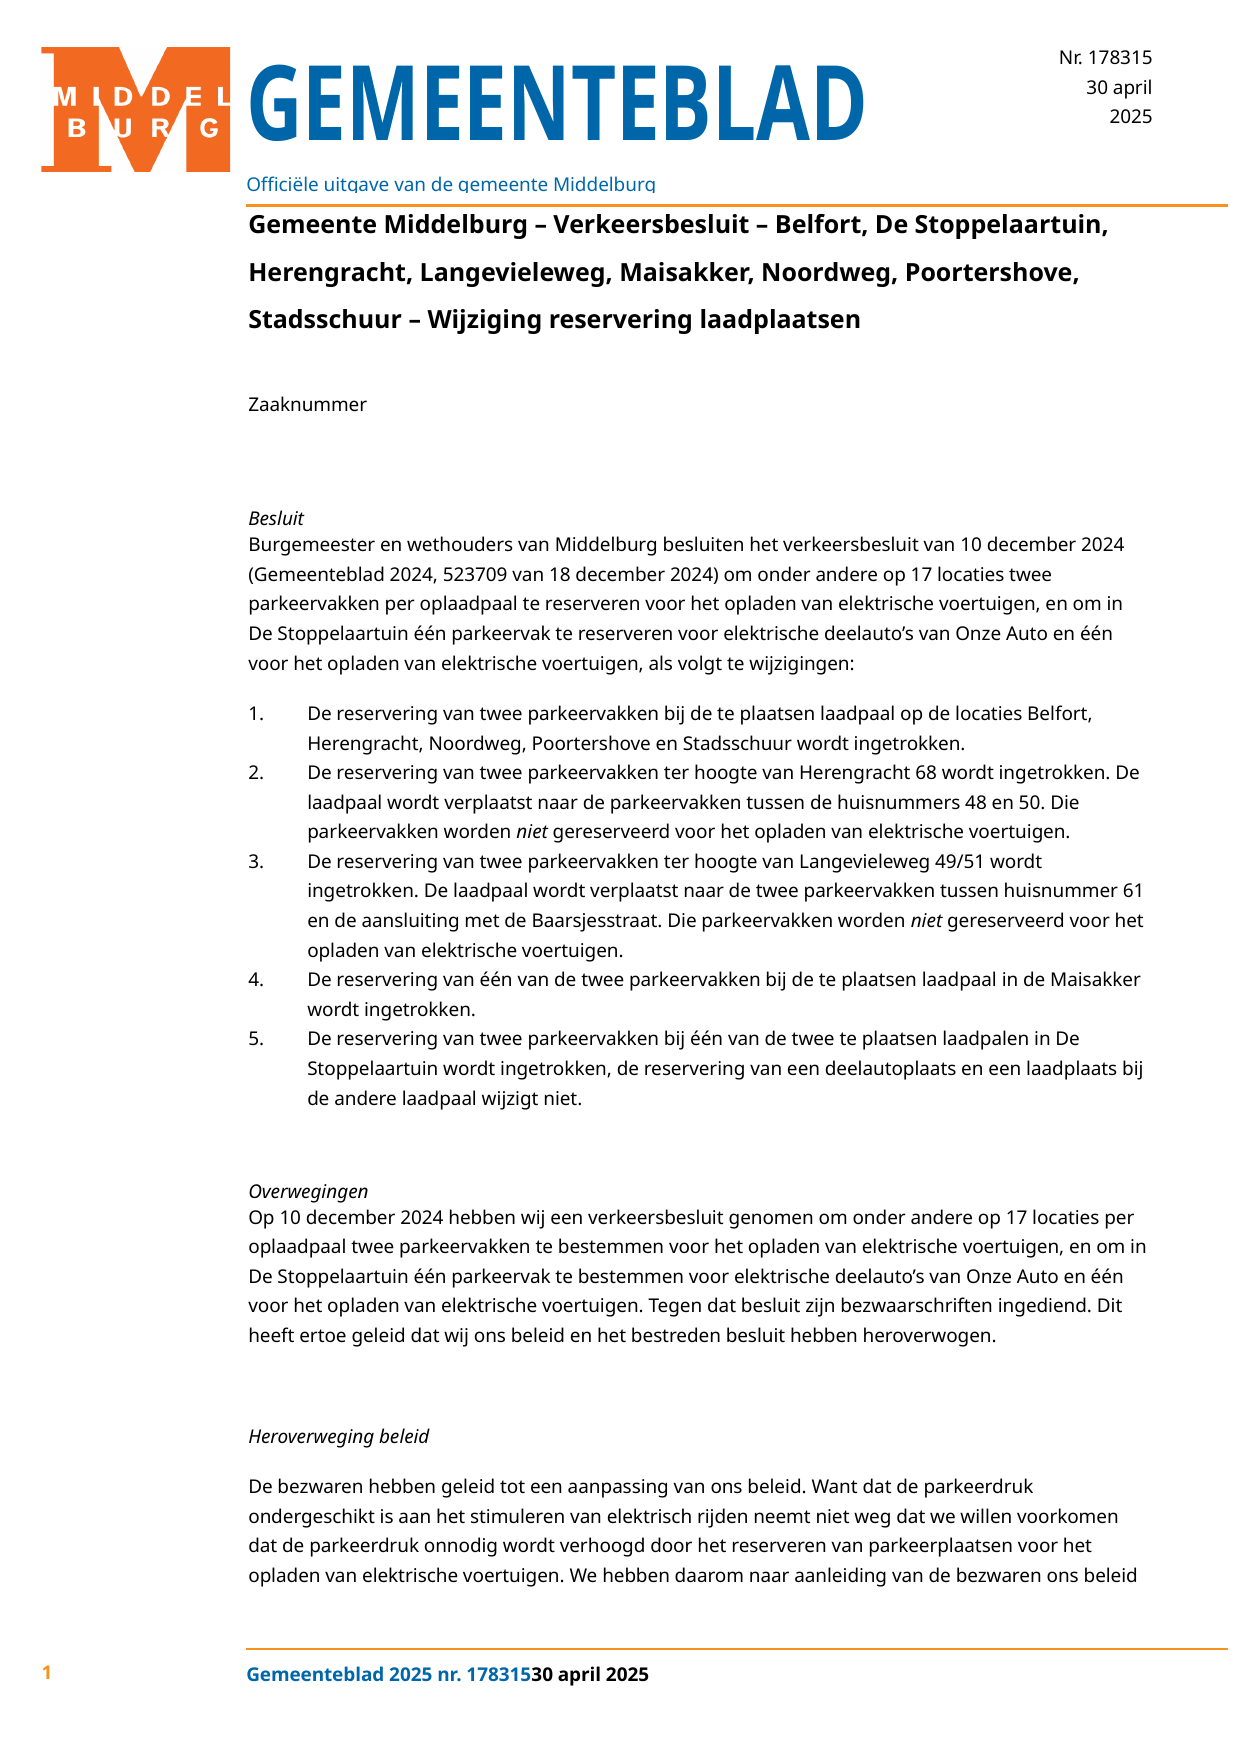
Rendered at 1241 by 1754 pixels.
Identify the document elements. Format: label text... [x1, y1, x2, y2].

text Besluit [248, 506, 1152, 531]
text Burgemeester en wethouders van Middelburg besluiten het verkeersbesluit van 10 december 2024 (Gemeenteblad 2024, 523709 van 18 december 2024) om onder andere op 17 locaties twee parkeervakken per oplaadpaal te reserveren voor het opladen van elektrische voertuigen, en om in De Stoppelaartuin één parkeervak te reserveren voor elektrische deelauto’s van Onze Auto en één voor het opladen van elektrische voertuigen, als volgt te wijzigingen: [248, 531, 1152, 675]
list De reservering van één van de twee parkeervakken bij de te plaatsen laadpaal in de Maisakker wordt ingetrokken. [248, 966, 1152, 1022]
text Gemeente Middelburg – Verkeersbesluit – Belfort, De Stoppelaartuin, Herengracht, Langevieleweg, Maisakker, Noordweg, Poortershove, Stadsschuur – Wijziging reservering laadplaatsen [248, 207, 1152, 336]
list De reservering van twee parkeervakken ter hoogte van Herengracht 68 wordt ingetrokken. De laadpaal wordt verplaatst naar de parkeervakken tussen de huisnummers 48 en 50. Die parkeervakken worden niet gereserveerd voor het opladen van elektrische voertuigen. [248, 759, 1152, 844]
text De bezwaren hebben geleid tot een aanpassing van ons beleid. Want dat de parkeerdruk ondergeschikt is aan het stimuleren van elektrisch rijden neemt niet weg dat we willen voorkomen dat de parkeerdruk onnodig wordt verhoogd door het reserveren van parkeerplaatsen voor het opladen van elektrische voertuigen. We hebben daarom naar aanleiding van de bezwaren ons beleid [248, 1473, 1152, 1588]
text Heroverweging beleid [248, 1423, 1152, 1449]
list De reservering van twee parkeervakken bij de te plaatsen laadpaal op de locaties Belfort, Herengracht, Noordweg, Poortershove en Stadsschuur wordt ingetrokken. [248, 700, 1152, 755]
picture [41, 47, 231, 172]
list De reservering van twee parkeervakken bij één van de twee te plaatsen laadpalen in De Stoppelaartuin wordt ingetrokken, de reservering van een deelautoplaats en een laadplaats bij de andere laadpaal wijzigt niet. [248, 1026, 1152, 1110]
list De reservering van twee parkeervakken ter hoogte van Langevieleweg 49/51 wordt ingetrokken. De laadpaal wordt verplaatst naar de twee parkeervakken tussen huisnummer 61 en de aansluiting met de Baarsjesstraat. Die parkeervakken worden niet gereserveerd voor het opladen van elektrische voertuigen. [248, 848, 1152, 962]
text Overwegingen [248, 1178, 1152, 1204]
text Op 10 december 2024 hebben wij een verkeersbesluit genomen om onder andere op 17 locaties per oplaadpaal twee parkeervakken te bestemmen voor het opladen van elektrische voertuigen, en om in De Stoppelaartuin één parkeervak te bestemmen voor elektrische deelauto’s van Onze Auto en één voor het opladen van elektrische voertuigen. Tegen dat besluit zijn bezwaarschriften ingediend. Dit heeft ertoe geleid dat wij ons beleid en het bestreden besluit hebben heroverwogen. [248, 1204, 1152, 1348]
text Zaaknummer [248, 391, 1152, 417]
